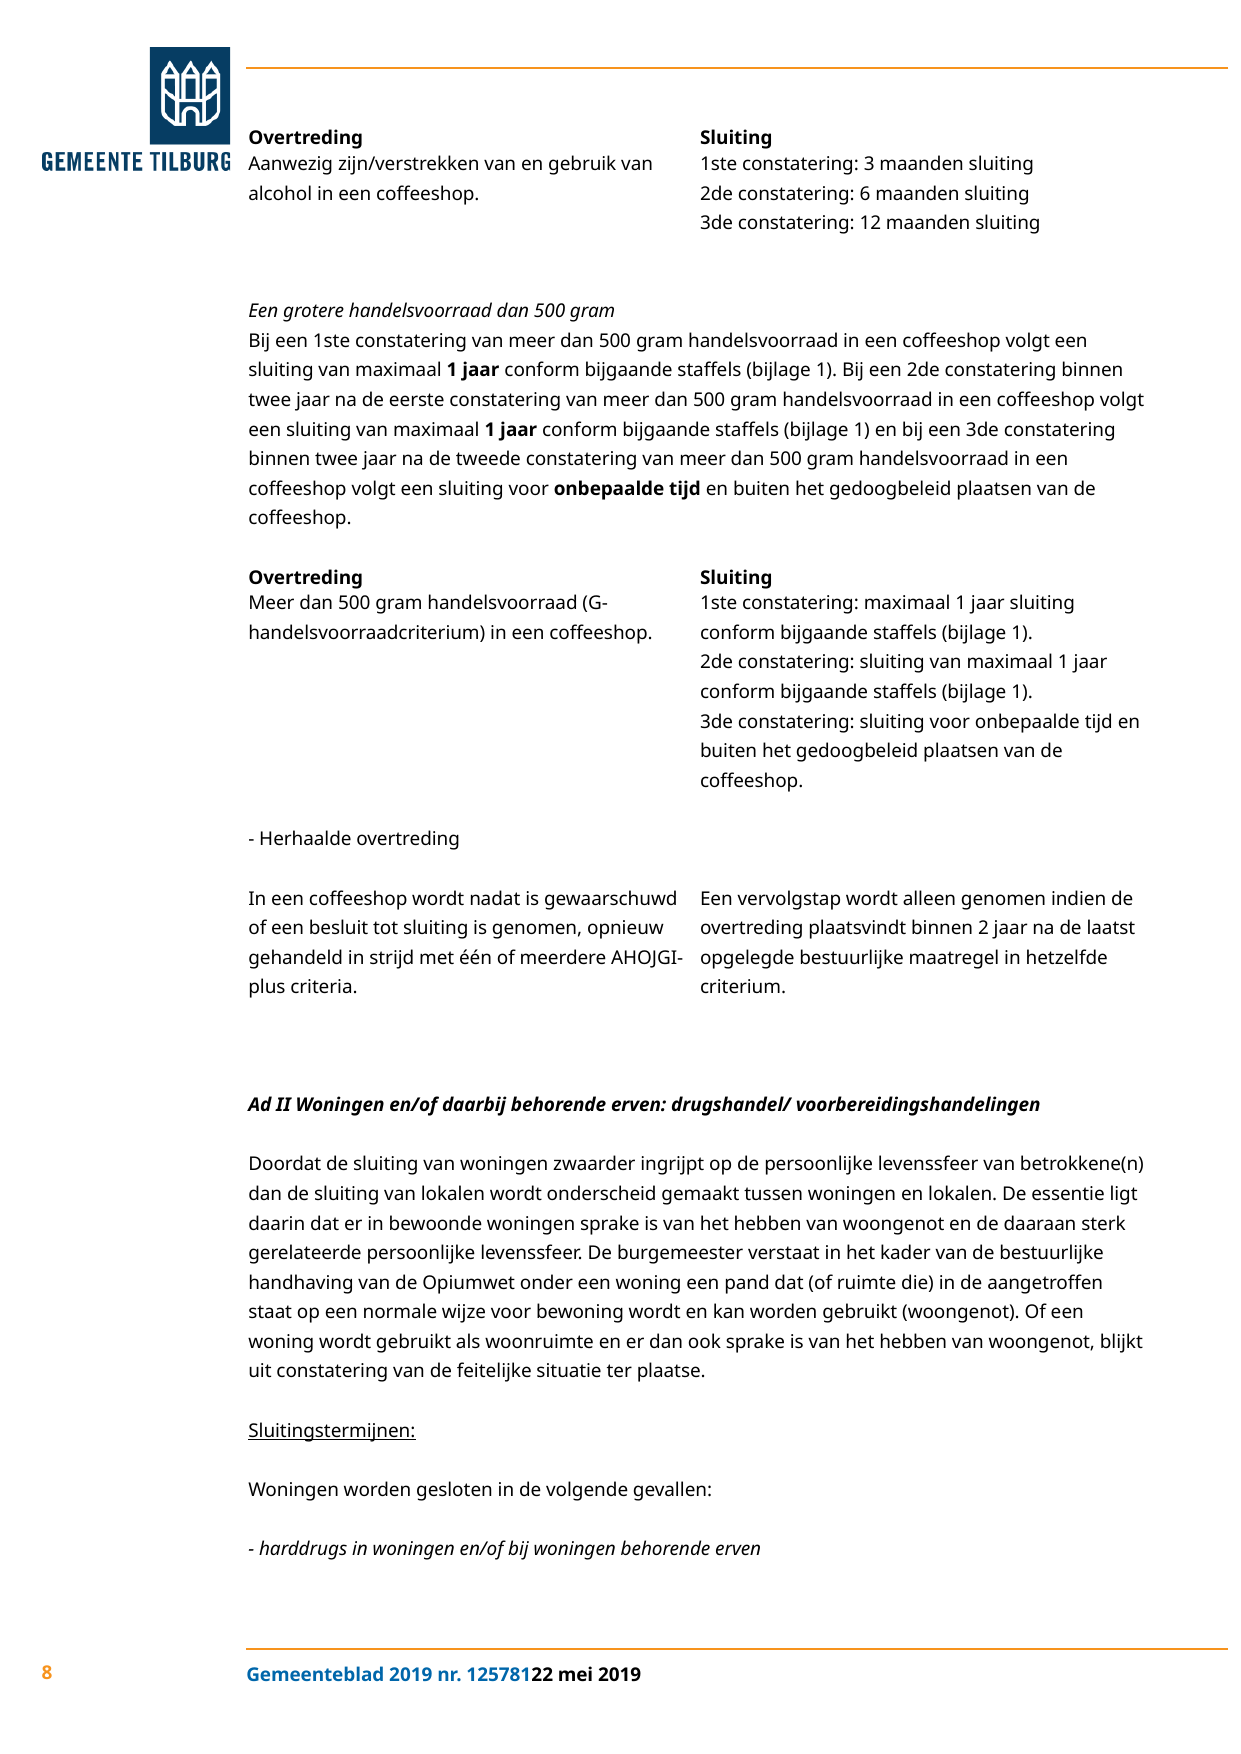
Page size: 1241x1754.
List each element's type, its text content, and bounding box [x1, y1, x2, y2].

text - Herhaalde overtreding [248, 826, 1152, 851]
text Een grotere handelsvoorraad dan 500 gram [248, 297, 1152, 323]
table_header Sluiting [700, 564, 1152, 589]
text Ad II Woningen en/of daarbij behorende erven: drugshandel/ voorbereidingshandelingen [248, 1091, 1152, 1117]
table_header Overtreding [248, 564, 700, 589]
table_header Een vervolgstap wordt alleen genomen indien de overtreding plaatsvindt binnen 2 jaar na de laatst opgelegde bestuurlijke maatregel in hetzelfde criterium. [700, 885, 1152, 999]
text Sluitingstermijnen: [248, 1417, 1152, 1442]
table_cell Aanwezig zijn/verstrekken van en gebruik van alcohol in een coffeeshop. [248, 150, 700, 235]
picture [41, 47, 231, 172]
text Doordat de sluiting van woningen zwaarder ingrijpt op de persoonlijke levenssfeer van betrokkene(n) dan de sluiting van lokalen wordt onderscheid gemaakt tussen woningen en lokalen. De essentie ligt daarin dat er in bewoonde woningen sprake is van het hebben van woongenot en de daaraan sterk gerelateerde persoonlijke levenssfeer. De burgemeester verstaat in het kader van de bestuurlijke handhaving van de Opiumwet onder een woning een pand dat (of ruimte die) in de aangetroffen staat op een normale wijze voor bewoning wordt en kan worden gebruikt (woongenot). Of een woning wordt gebruikt als woonruimte en er dan ook sprake is van het hebben van woongenot, blijkt uit constatering van de feitelijke situatie ter plaatse. [248, 1151, 1152, 1383]
text Woningen worden gesloten in de volgende gevallen: [248, 1476, 1152, 1502]
table_cell 1ste constatering: 3 maanden sluiting 2de constatering: 6 maanden sluiting 3de constatering: 12 maanden sluiting [700, 150, 1152, 235]
table_header Overtreding [248, 125, 700, 150]
table_cell Meer dan 500 gram handelsvoorraad (G-handelsvoorraadcriterium) in een coffeeshop. [248, 590, 700, 793]
table_header In een coffeeshop wordt nadat is gewaarschuwd of een besluit tot sluiting is genomen, opnieuw gehandeld in strijd met één of meerdere AHOJGI-plus criteria. [248, 885, 700, 999]
table_cell 1ste constatering: maximaal 1 jaar sluiting conform bijgaande staffels (bijlage 1). 2de constatering: sluiting van maximaal 1 jaar conform bijgaande staffels (bijlage 1). 3de constatering: sluiting voor onbepaalde tijd en buiten het gedoogbeleid plaatsen van de coffeeshop. [700, 590, 1152, 793]
text Bij een 1ste constatering van meer dan 500 gram handelsvoorraad in een coffeeshop volgt een sluiting van maximaal 1 jaar conform bijgaande staffels (bijlage 1). Bij een 2de constatering binnen twee jaar na de eerste constatering van meer dan 500 gram handelsvoorraad in een coffeeshop volgt een sluiting van maximaal 1 jaar conform bijgaande staffels (bijlage 1) en bij een 3de constatering binnen twee jaar na de tweede constatering van meer dan 500 gram handelsvoorraad in een coffeeshop volgt een sluiting voor onbepaalde tijd en buiten het gedoogbeleid plaatsen van de coffeeshop. [248, 327, 1152, 530]
text - harddrugs in woningen en/of bij woningen behorende erven [248, 1535, 1152, 1561]
table_header Sluiting [700, 125, 1152, 150]
